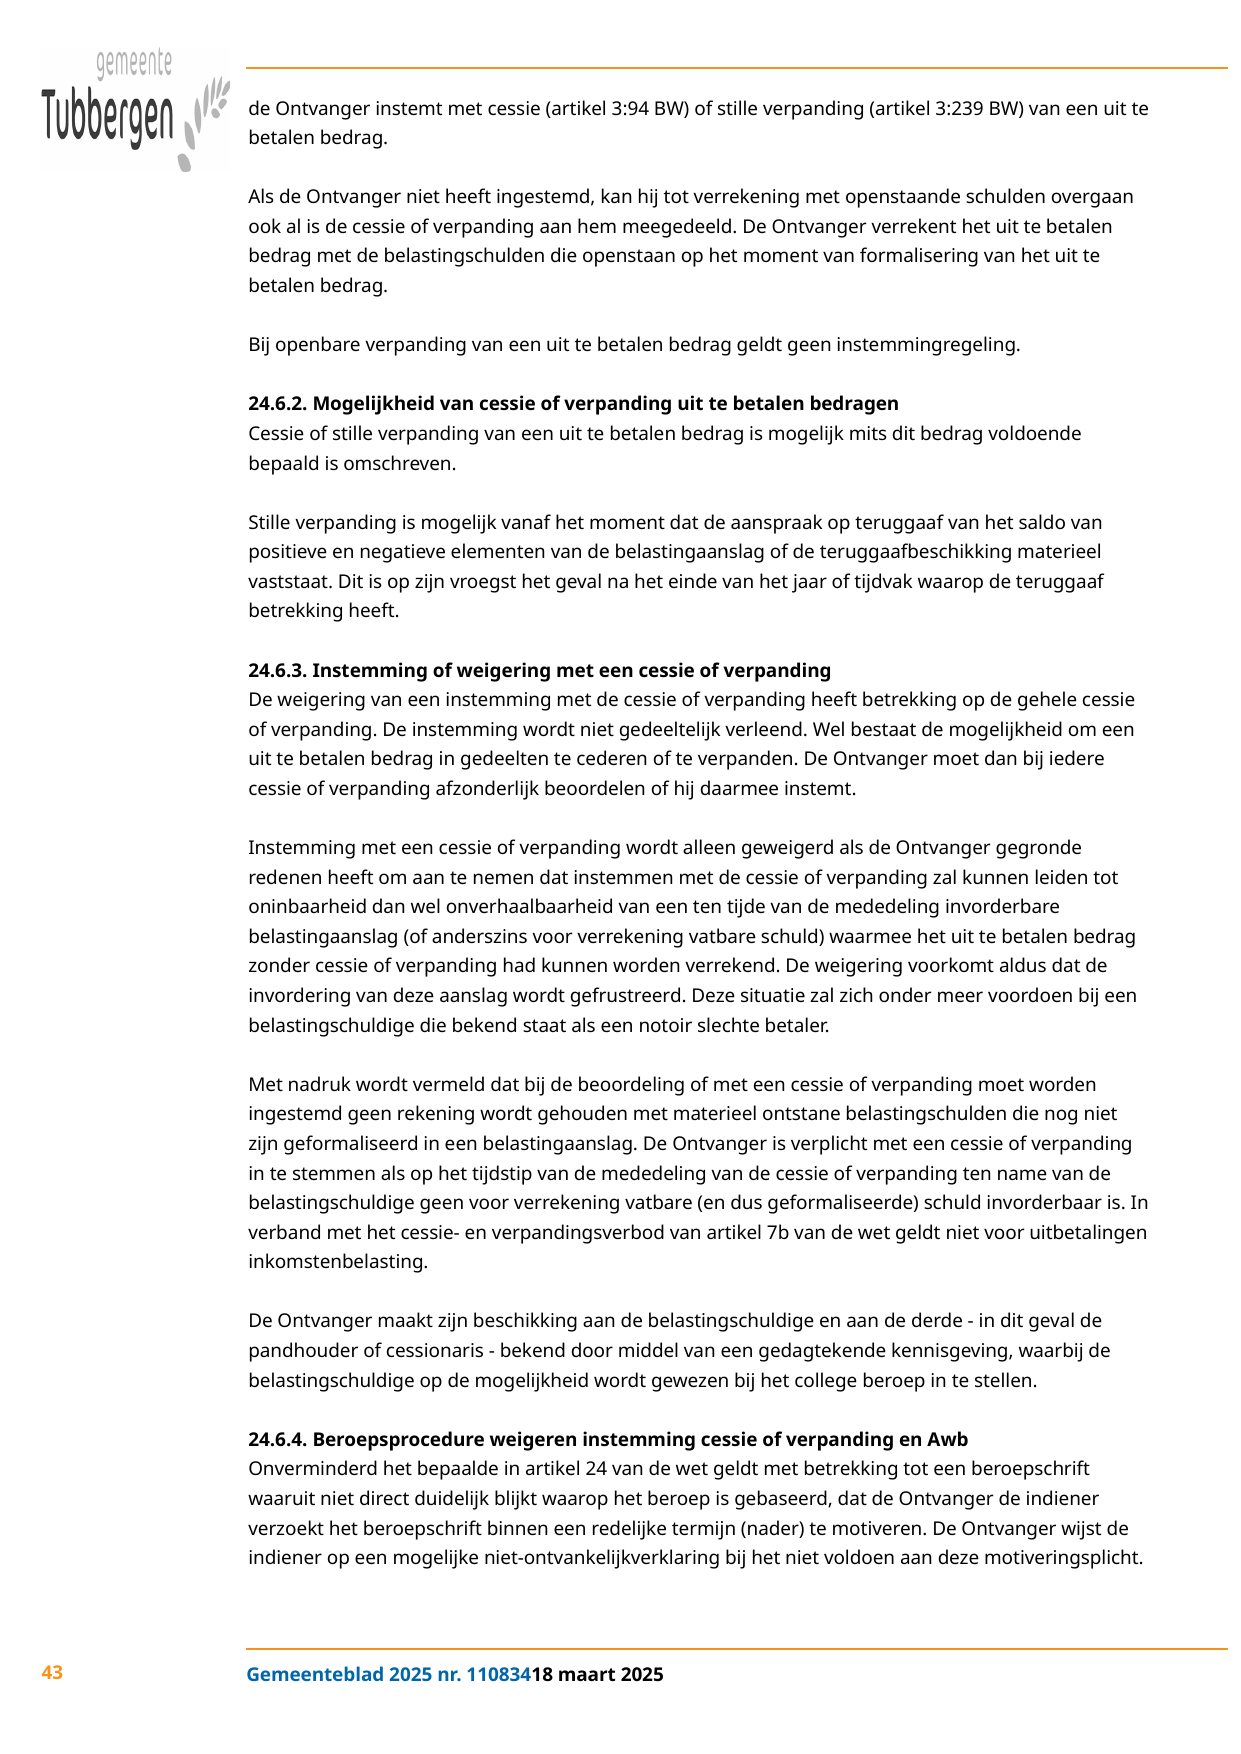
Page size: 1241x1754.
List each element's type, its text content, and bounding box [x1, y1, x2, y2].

text Onverminderd het bepaalde in artikel 24 van de wet geldt met betrekking tot een beroepschrift waaruit niet direct duidelijk blijkt waarop het beroep is gebaseerd, dat de Ontvanger de indiener verzoekt het beroepschrift binnen een redelijke termijn (nader) te motiveren. De Ontvanger wijst de indiener op een mogelijke niet-ontvankelijkverklaring bij het niet voldoen aan deze motiveringsplicht. [248, 1456, 1152, 1570]
text Stille verpanding is mogelijk vanaf het moment dat de aanspraak op teruggaaf van het saldo van positieve en negatieve elementen van de belastingaanslag of de teruggaafbeschikking materieel vaststaat. Dit is op zijn vroegst het geval na het einde van het jaar of tijdvak waarop de teruggaaf betrekking heeft. [248, 509, 1152, 623]
picture [41, 47, 231, 172]
text Cessie of stille verpanding van een uit te betalen bedrag is mogelijk mits dit bedrag voldoende bepaald is omschreven. [248, 420, 1152, 476]
text De weigering van een instemming met de cessie of verpanding heeft betrekking op de gehele cessie of verpanding. De instemming wordt niet gedeeltelijk verleend. Wel bestaat de mogelijkheid om een uit te betalen bedrag in gedeelten te cederen of te verpanden. De Ontvanger moet dan bij iedere cessie of verpanding afzonderlijk beoordelen of hij daarmee instemt. [248, 686, 1152, 801]
text de Ontvanger instemt met cessie (artikel 3:94 BW) of stille verpanding (artikel 3:239 BW) van een uit te betalen bedrag. [248, 95, 1152, 150]
text Bij openbare verpanding van een uit te betalen bedrag geldt geen instemmingregeling. [248, 331, 1152, 357]
text 24.6.4. Beroepsprocedure weigeren instemming cessie of verpanding en Awb [248, 1426, 1152, 1452]
text 24.6.2. Mogelijkheid van cessie of verpanding uit te betalen bedragen [248, 391, 1152, 416]
text De Ontvanger maakt zijn beschikking aan de belastingschuldige en aan de derde - in dit geval de pandhouder of cessionaris - bekend door middel van een gedagtekende kennisgeving, waarbij de belastingschuldige op de mogelijkheid wordt gewezen bij het college beroep in te stellen. [248, 1308, 1152, 1393]
text Instemming met een cessie of verpanding wordt alleen geweigerd als de Ontvanger gegronde redenen heeft om aan te nemen dat instemmen met de cessie of verpanding zal kunnen leiden tot oninbaarheid dan wel onverhaalbaarheid van een ten tijde van de mededeling invorderbare belastingaanslag (of anderszins voor verrekening vatbare schuld) waarmee het uit te betalen bedrag zonder cessie of verpanding had kunnen worden verrekend. De weigering voorkomt aldus dat de invordering van deze aanslag wordt gefrustreerd. Deze situatie zal zich onder meer voordoen bij een belastingschuldige die bekend staat als een notoir slechte betaler. [248, 834, 1152, 1038]
text 24.6.3. Instemming of weigering met een cessie of verpanding [248, 657, 1152, 683]
text Als de Ontvanger niet heeft ingestemd, kan hij tot verrekening met openstaande schulden overgaan ook al is de cessie of verpanding aan hem meegedeeld. De Ontvanger verrekent het uit te betalen bedrag met de belastingschulden die openstaan op het moment van formalisering van het uit te betalen bedrag. [248, 183, 1152, 298]
text Met nadruk wordt vermeld dat bij de beoordeling of met een cessie of verpanding moet worden ingestemd geen rekening wordt gehouden met materieel ontstane belastingschulden die nog niet zijn geformaliseerd in een belastingaanslag. De Ontvanger is verplicht met een cessie of verpanding in te stemmen als op het tijdstip van de mededeling van de cessie of verpanding ten name van de belastingschuldige geen voor verrekening vatbare (en dus geformaliseerde) schuld invorderbaar is. In verband met het cessie- en verpandingsverbod van artikel 7b van de wet geldt niet voor uitbetalingen inkomstenbelasting. [248, 1071, 1152, 1274]
